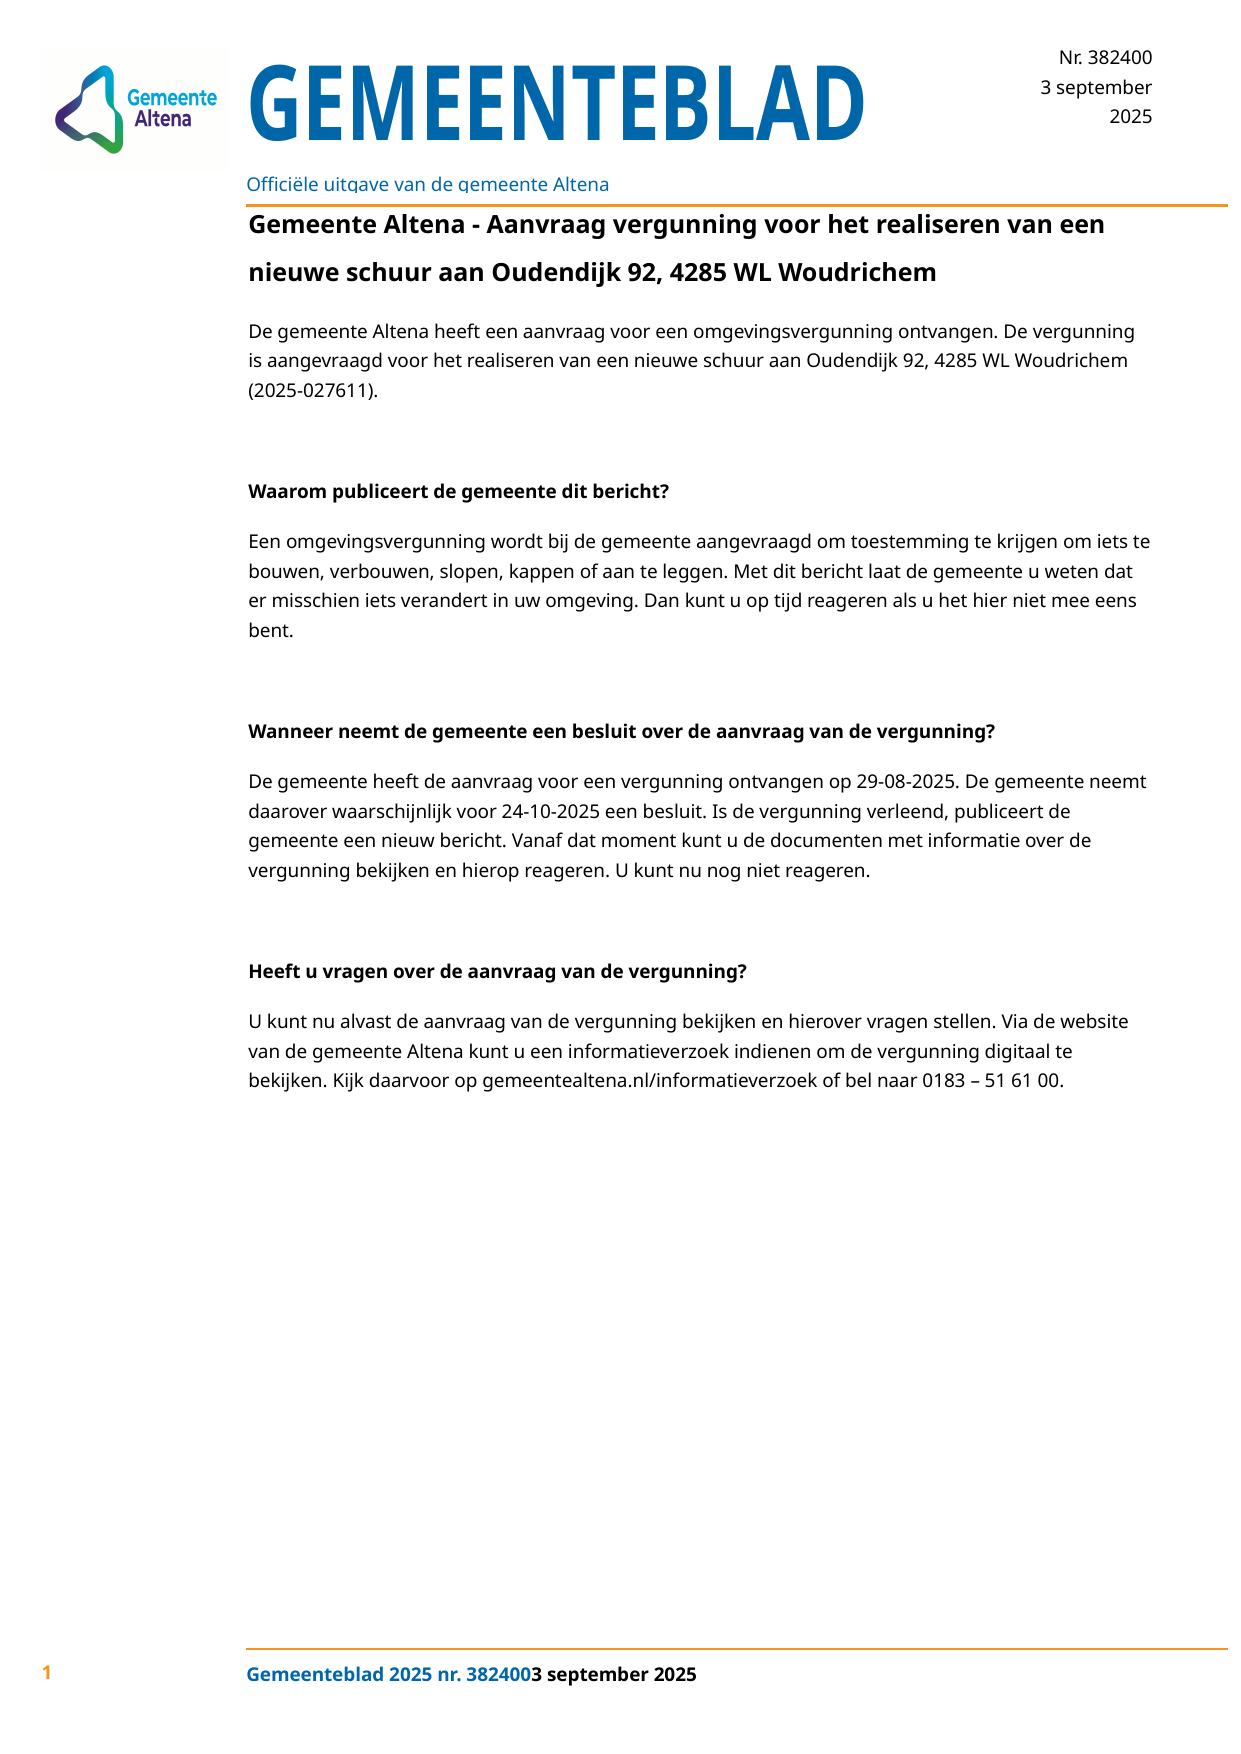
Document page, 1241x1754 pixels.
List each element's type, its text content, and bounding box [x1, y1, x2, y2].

text De gemeente heeft de aanvraag voor een vergunning ontvangen op 29-08-2025. De gemeente neemt daarover waarschijnlijk voor 24-10-2025 een besluit. Is de vergunning verleend, publiceert de gemeente een nieuw bericht. Vanaf dat moment kunt u de documenten met informatie over de vergunning bekijken en hierop reageren. U kunt nu nog niet reageren. [248, 768, 1152, 883]
text Een omgevingsvergunning wordt bij de gemeente aangevraagd om toestemming te krijgen om iets te bouwen, verbouwen, slopen, kappen of aan te leggen. Met dit bericht laat de gemeente u weten dat er misschien iets verandert in uw omgeving. Dan kunt u op tijd reageren als u het hier niet mee eens bent. [248, 528, 1152, 643]
text Waarom publiceert de gemeente dit bericht? [248, 478, 1152, 504]
text U kunt nu alvast de aanvraag van de vergunning bekijken en hierover vragen stellen. Via de website van de gemeente Altena kunt u een informatieverzoek indienen om de vergunning digitaal te bekijken. Kijk daarvoor op gemeentealtena.nl/informatieverzoek of bel naar 0183 – 51 61 00. [248, 1008, 1152, 1093]
picture [41, 47, 231, 172]
text Heeft u vragen over de aanvraag van de vergunning? [248, 958, 1152, 984]
text Wanneer neemt de gemeente een besluit over de aanvraag van de vergunning? [248, 718, 1152, 744]
text Gemeente Altena - Aanvraag vergunning voor het realiseren van een nieuwe schuur aan Oudendijk 92, 4285 WL Woudrichem [248, 207, 1152, 288]
text De gemeente Altena heeft een aanvraag voor een omgevingsvergunning ontvangen. De vergunning is aangevraagd voor het realiseren van een nieuwe schuur aan Oudendijk 92, 4285 WL Woudrichem (2025-027611). [248, 318, 1152, 403]
